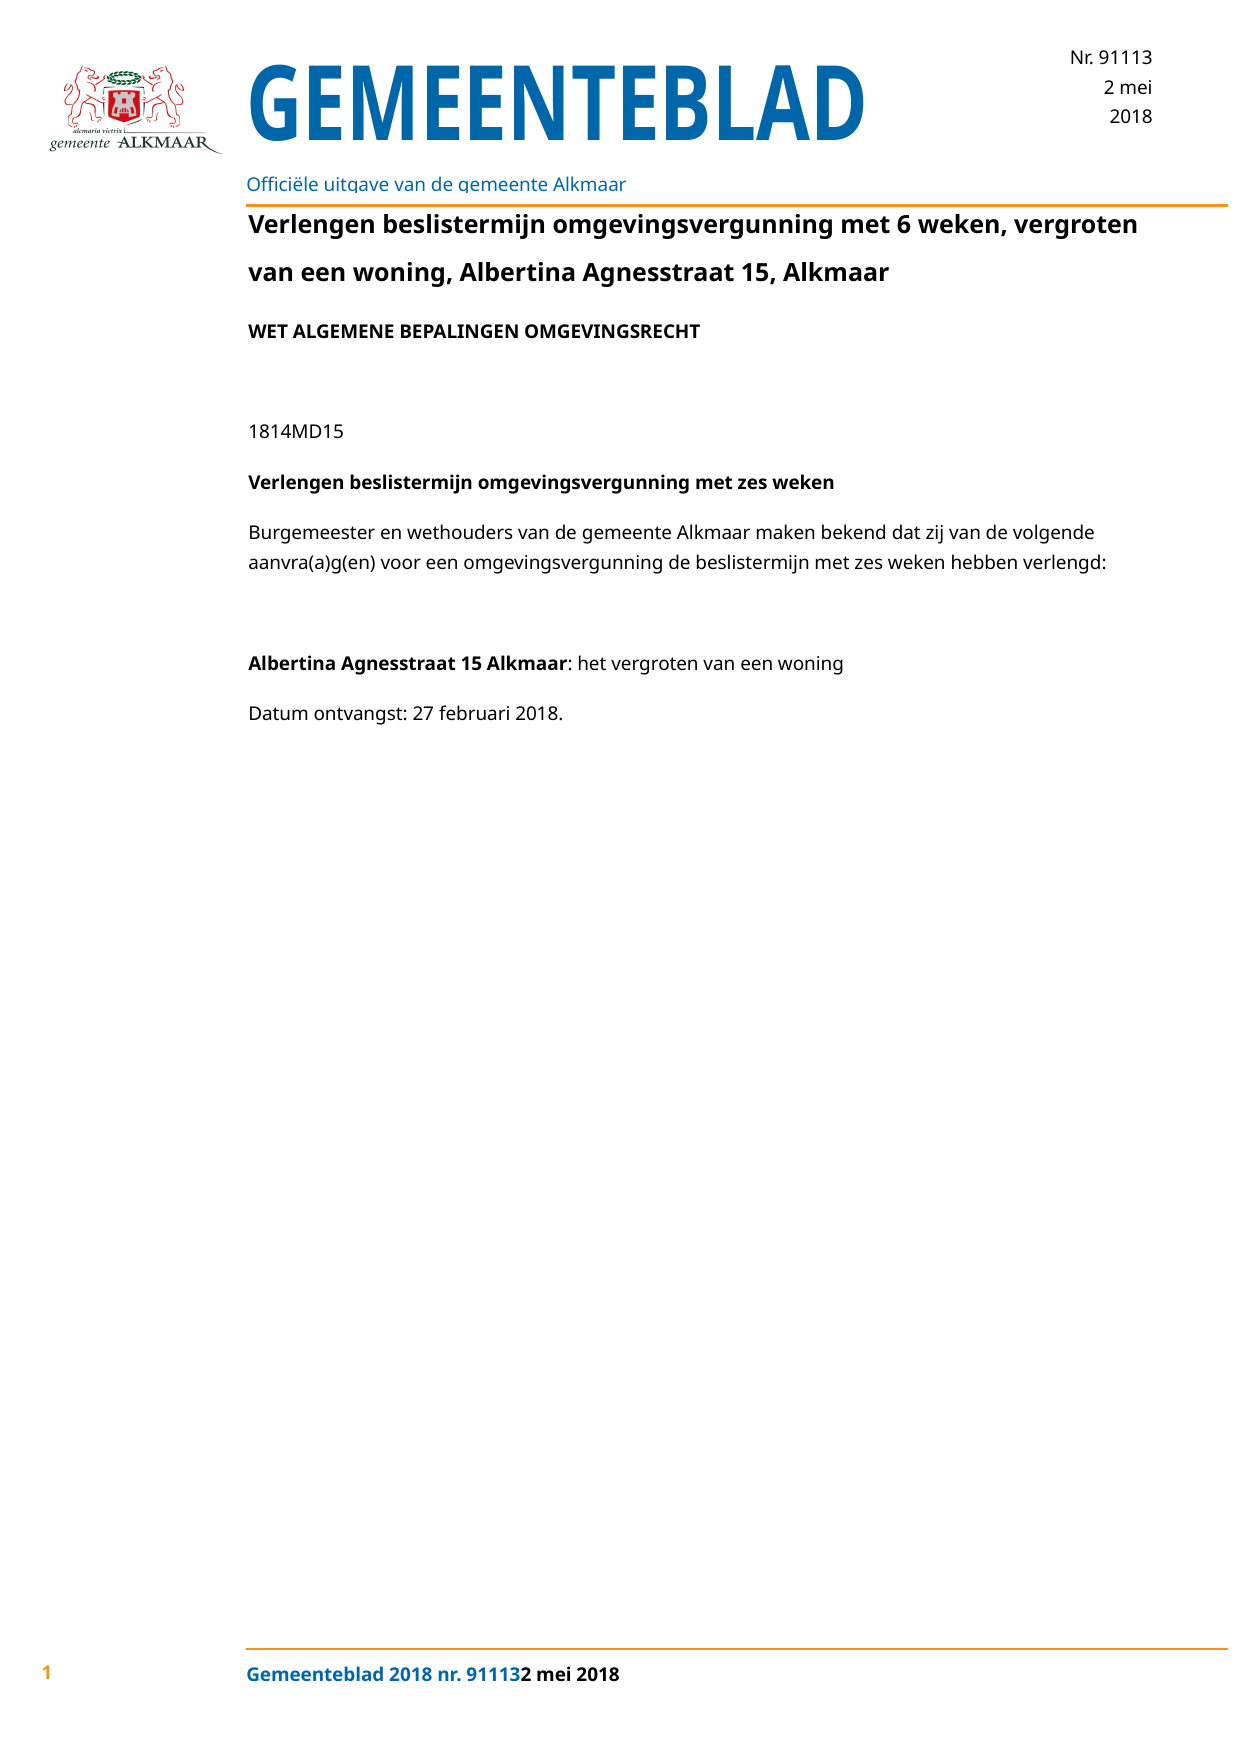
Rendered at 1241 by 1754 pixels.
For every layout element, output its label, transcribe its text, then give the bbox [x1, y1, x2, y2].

text Datum ontvangst: 27 februari 2018. [248, 700, 1152, 726]
text Burgemeester en wethouders van de gemeente Alkmaar maken bekend dat zij van de volgende aanvra(a)g(en) voor een omgevingsvergunning de beslistermijn met zes weken hebben verlengd: [248, 519, 1152, 575]
picture [41, 47, 231, 172]
text Verlengen beslistermijn omgevingsvergunning met 6 weken, vergroten van een woning, Albertina Agnesstraat 15, Alkmaar [248, 207, 1152, 288]
text Verlengen beslistermijn omgevingsvergunning met zes weken [248, 469, 1152, 495]
text WET ALGEMENE BEPALINGEN OMGEVINGSRECHT [248, 318, 1152, 344]
text 1814MD15 [248, 419, 1152, 444]
text Albertina Agnesstraat 15 Alkmaar: het vergroten van een woning [248, 650, 1152, 676]
